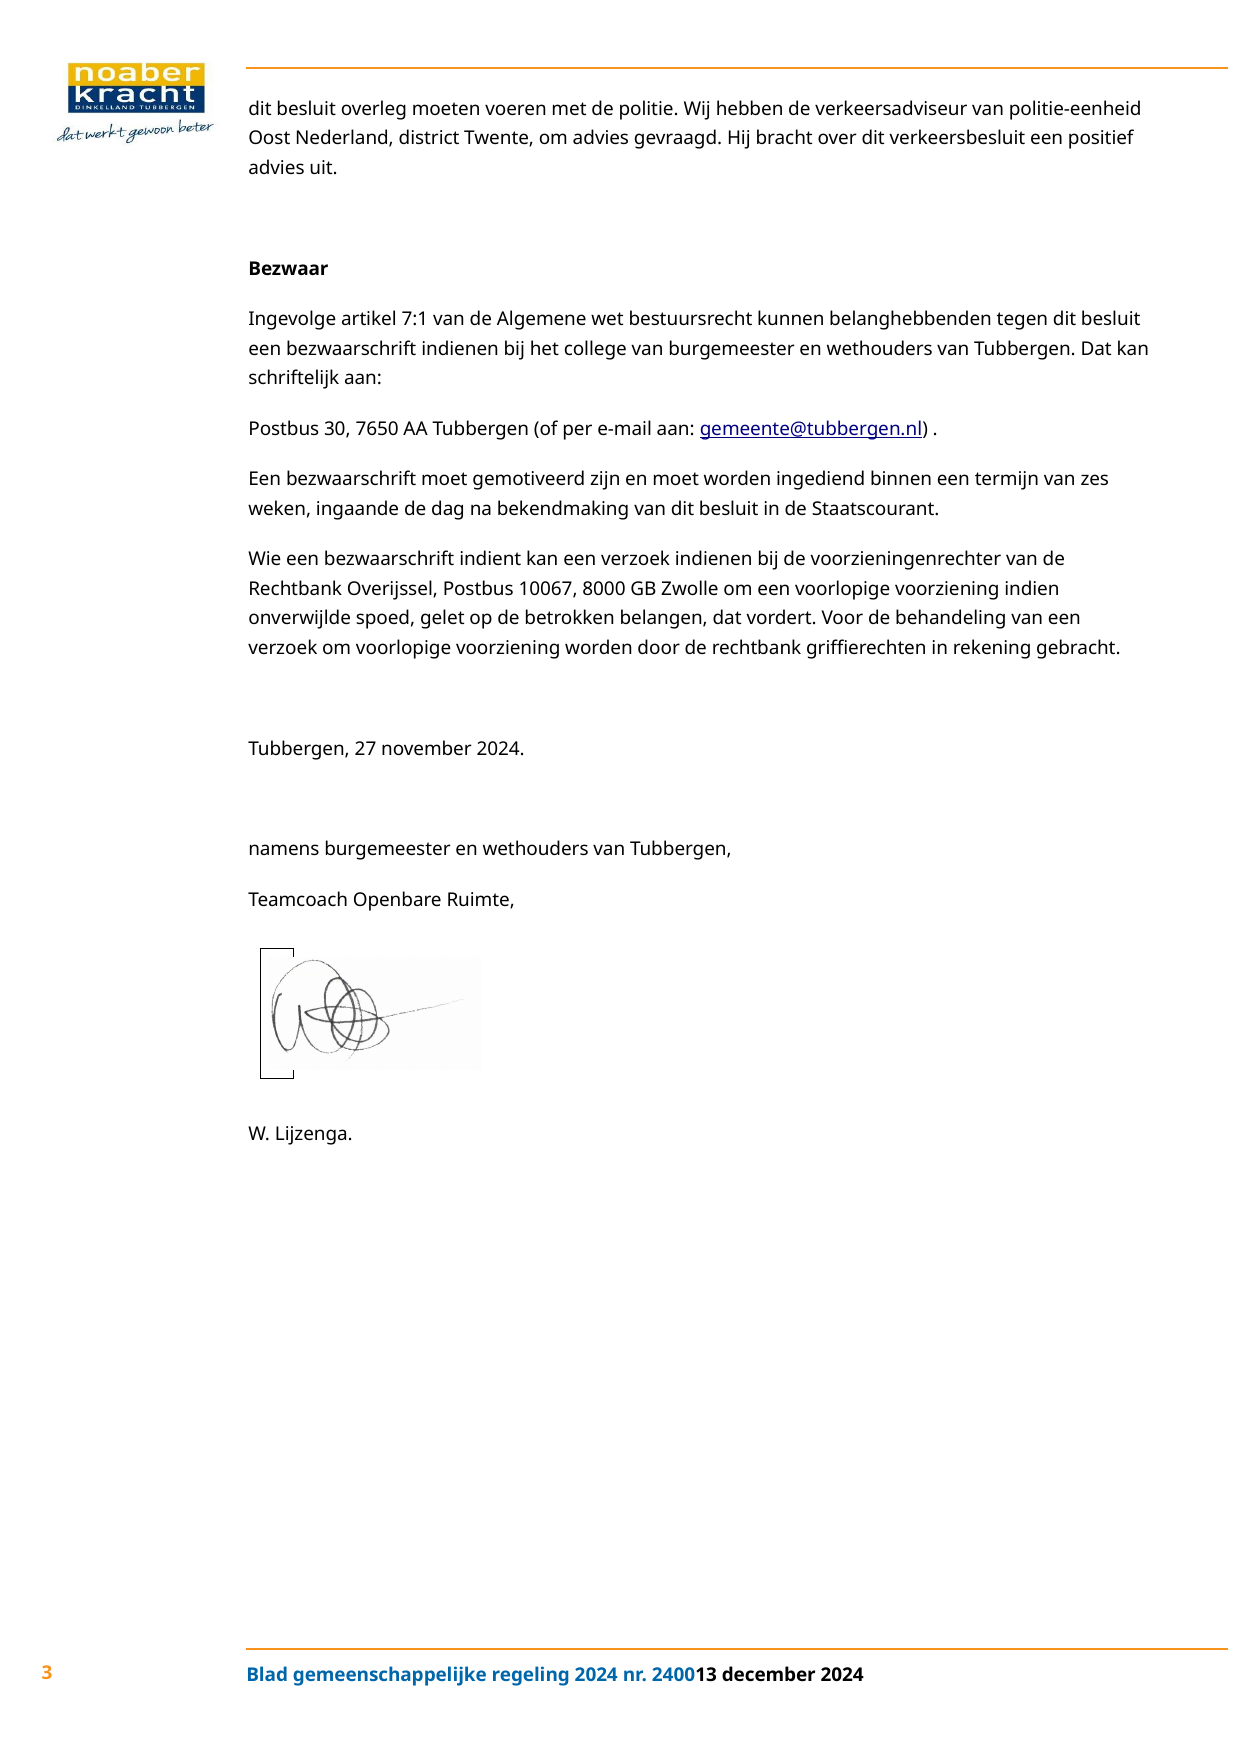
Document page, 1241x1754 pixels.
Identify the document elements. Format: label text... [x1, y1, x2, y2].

text Tubbergen, 27 november 2024. [248, 735, 1152, 761]
picture [41, 47, 231, 172]
text Ingevolge artikel 7:1 van de Algemene wet bestuursrecht kunnen belanghebbenden tegen dit besluit een bezwaarschrift indienen bij het college van burgemeester en wethouders van Tubbergen. Dat kan schriftelijk aan: [248, 305, 1152, 390]
picture [268, 957, 483, 1070]
text W. Lijzenga. [248, 1121, 1152, 1146]
text Een bezwaarschrift moet gemotiveerd zijn en moet worden ingediend binnen een termijn van zes weken, ingaande de dag na bekendmaking van dit besluit in de Staatscourant. [248, 465, 1152, 521]
text Bezwaar [248, 255, 1152, 281]
text Wie een bezwaarschrift indient kan een verzoek indienen bij de voorzieningenrechter van de Rechtbank Overijssel, Postbus 10067, 8000 GB Zwolle om een voorlopige voorziening indien onverwijlde spoed, gelet op de betrokken belangen, dat vordert. Voor de behandeling van een verzoek om voorlopige voorziening worden door de rechtbank griffierechten in rekening gebracht. [248, 545, 1152, 660]
text Postbus 30, 7650 AA Tubbergen (of per e-mail aan: gemeente@tubbergen.nl) . [248, 415, 1152, 441]
text Teamcoach Openbare Ruimte, [248, 886, 1152, 912]
text dit besluit overleg moeten voeren met de politie. Wij hebben de verkeersadviseur van politie-eenheid Oost Nederland, district Twente, om advies gevraagd. Hij bracht over dit verkeersbesluit een positief advies uit. [248, 95, 1152, 180]
text namens burgemeester en wethouders van Tubbergen, [248, 836, 1152, 861]
